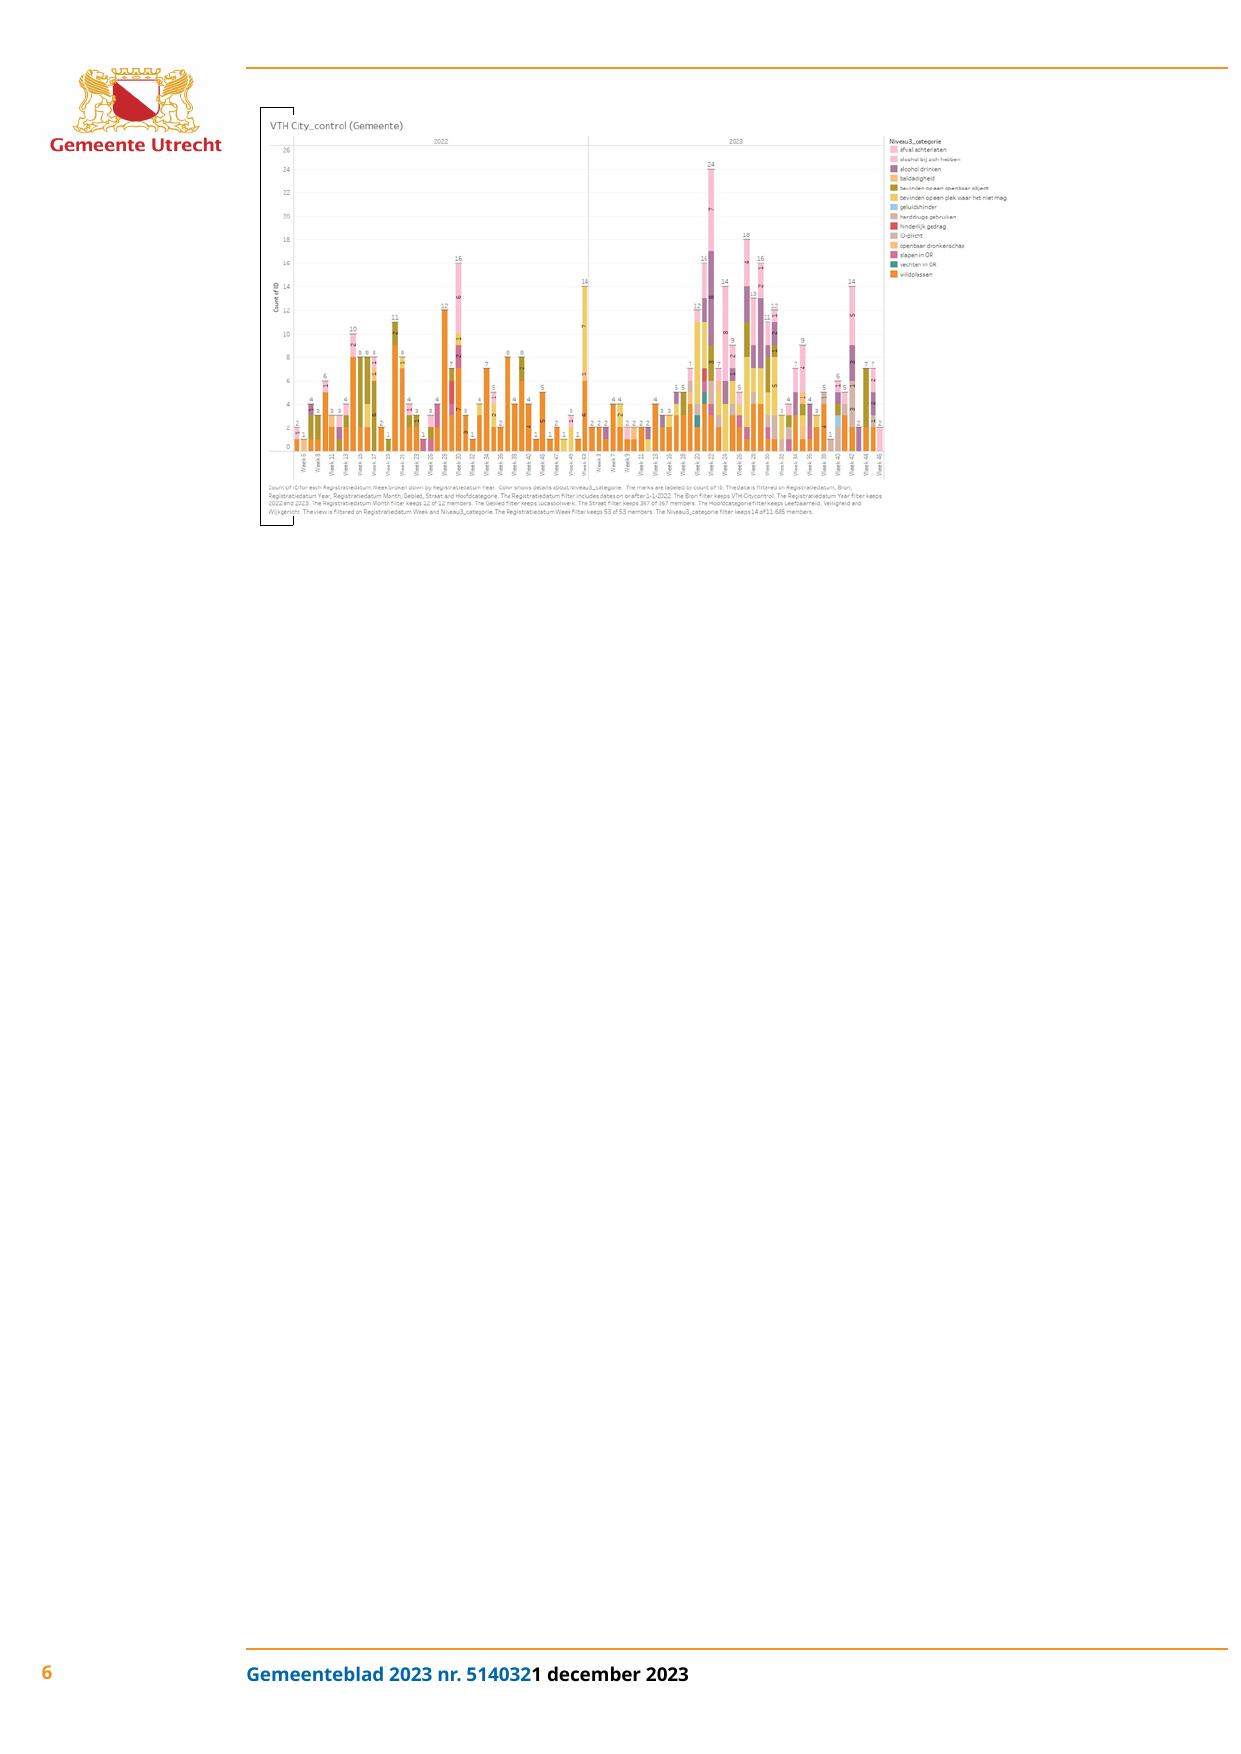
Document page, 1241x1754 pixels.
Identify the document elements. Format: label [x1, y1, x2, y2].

picture [41, 47, 231, 172]
picture [268, 115, 1008, 516]
